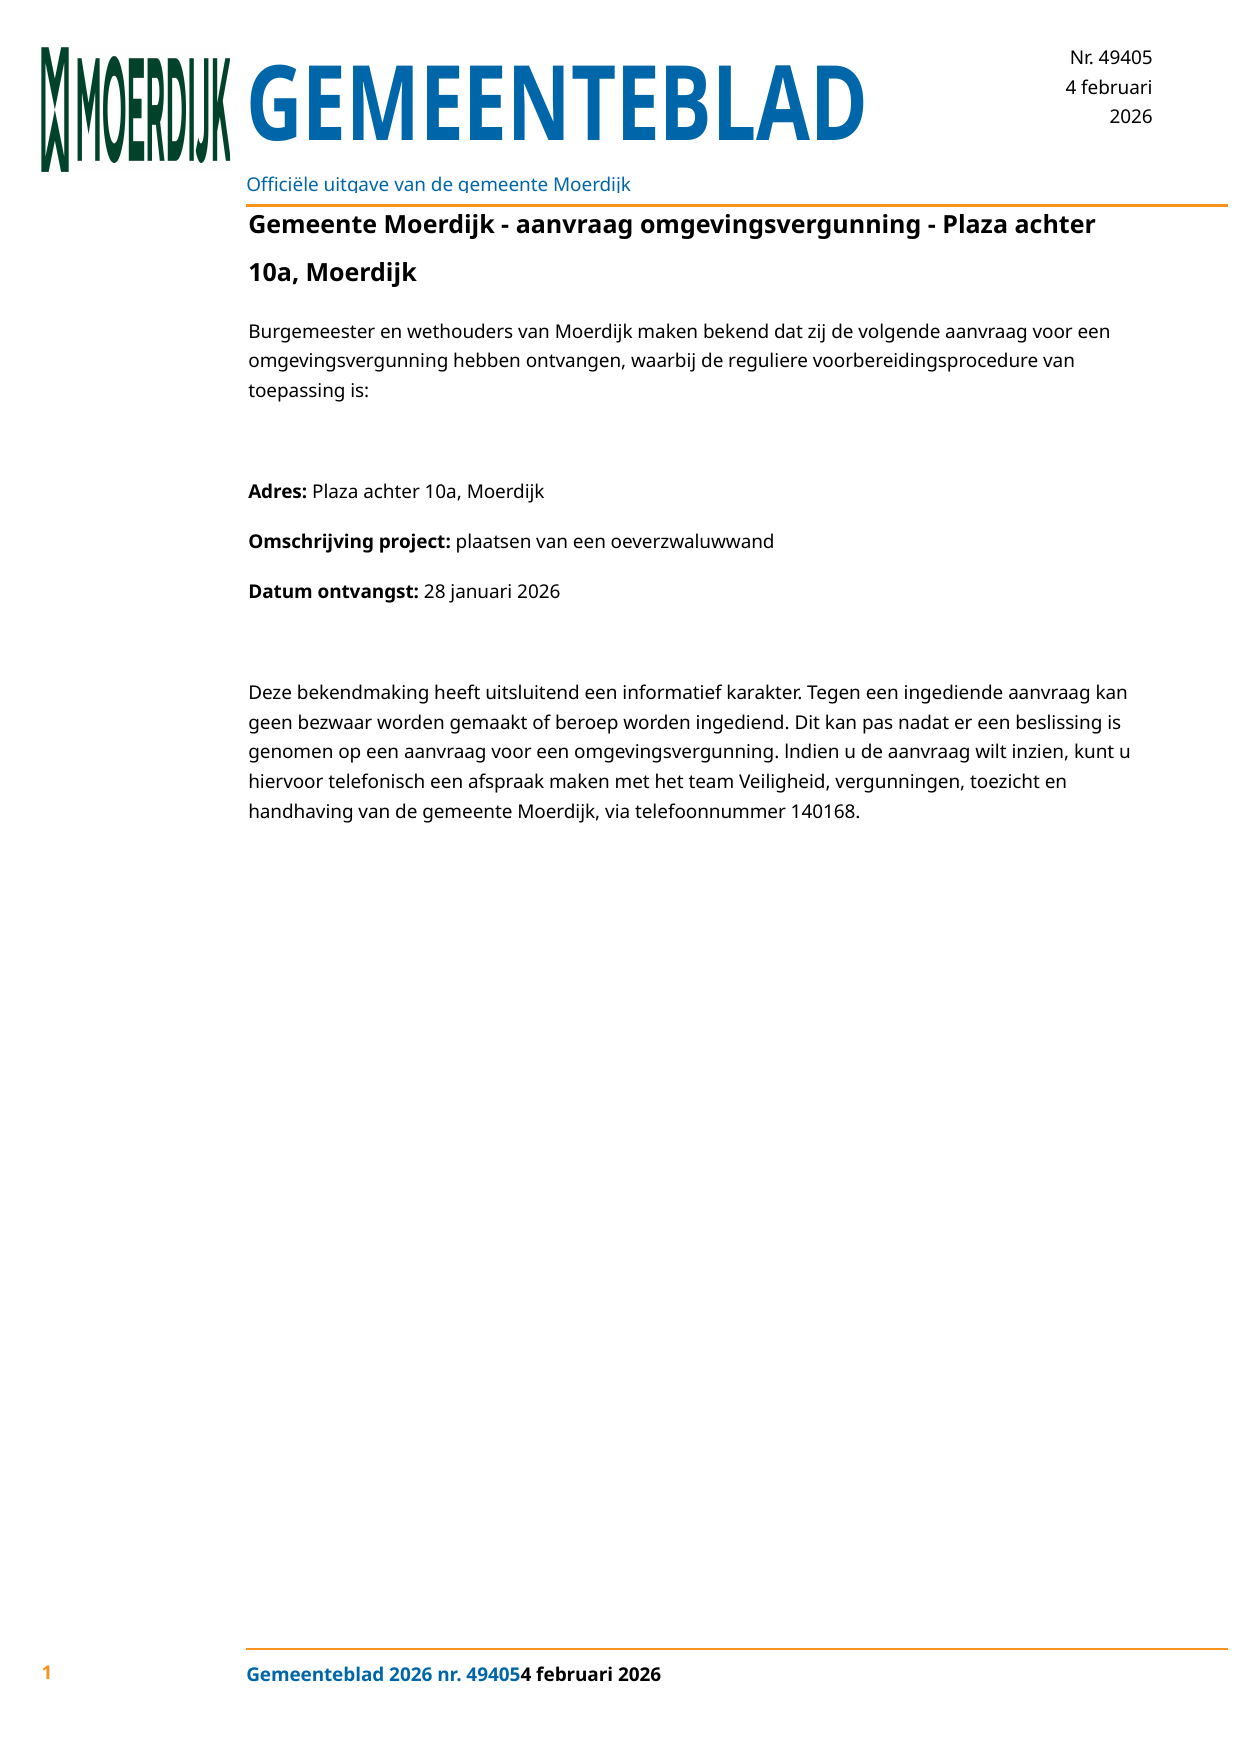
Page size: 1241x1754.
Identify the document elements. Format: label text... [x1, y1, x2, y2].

text Deze bekendmaking heeft uitsluitend een informatief karakter. Tegen een ingediende aanvraag kan geen bezwaar worden gemaakt of beroep worden ingediend. Dit kan pas nadat er een beslissing is genomen op een aanvraag voor een omgevingsvergunning. lndien u de aanvraag wilt inzien, kunt u hiervoor telefonisch een afspraak maken met het team Veiligheid, vergunningen, toezicht en handhaving van de gemeente Moerdijk, via telefoonnummer 140168. [248, 679, 1152, 824]
text Adres: Plaza achter 10a, Moerdijk [248, 478, 1152, 504]
picture [41, 47, 231, 172]
text Burgemeester en wethouders van Moerdijk maken bekend dat zij de volgende aanvraag voor een omgevingsvergunning hebben ontvangen, waarbij de reguliere voorbereidingsprocedure van toepassing is: [248, 318, 1152, 403]
text Gemeente Moerdijk - aanvraag omgevingsvergunning - Plaza achter 10a, Moerdijk [248, 207, 1152, 288]
text Omschrijving project: plaatsen van een oeverzwaluwwand [248, 528, 1152, 554]
text Datum ontvangst: 28 januari 2026 [248, 579, 1152, 604]
